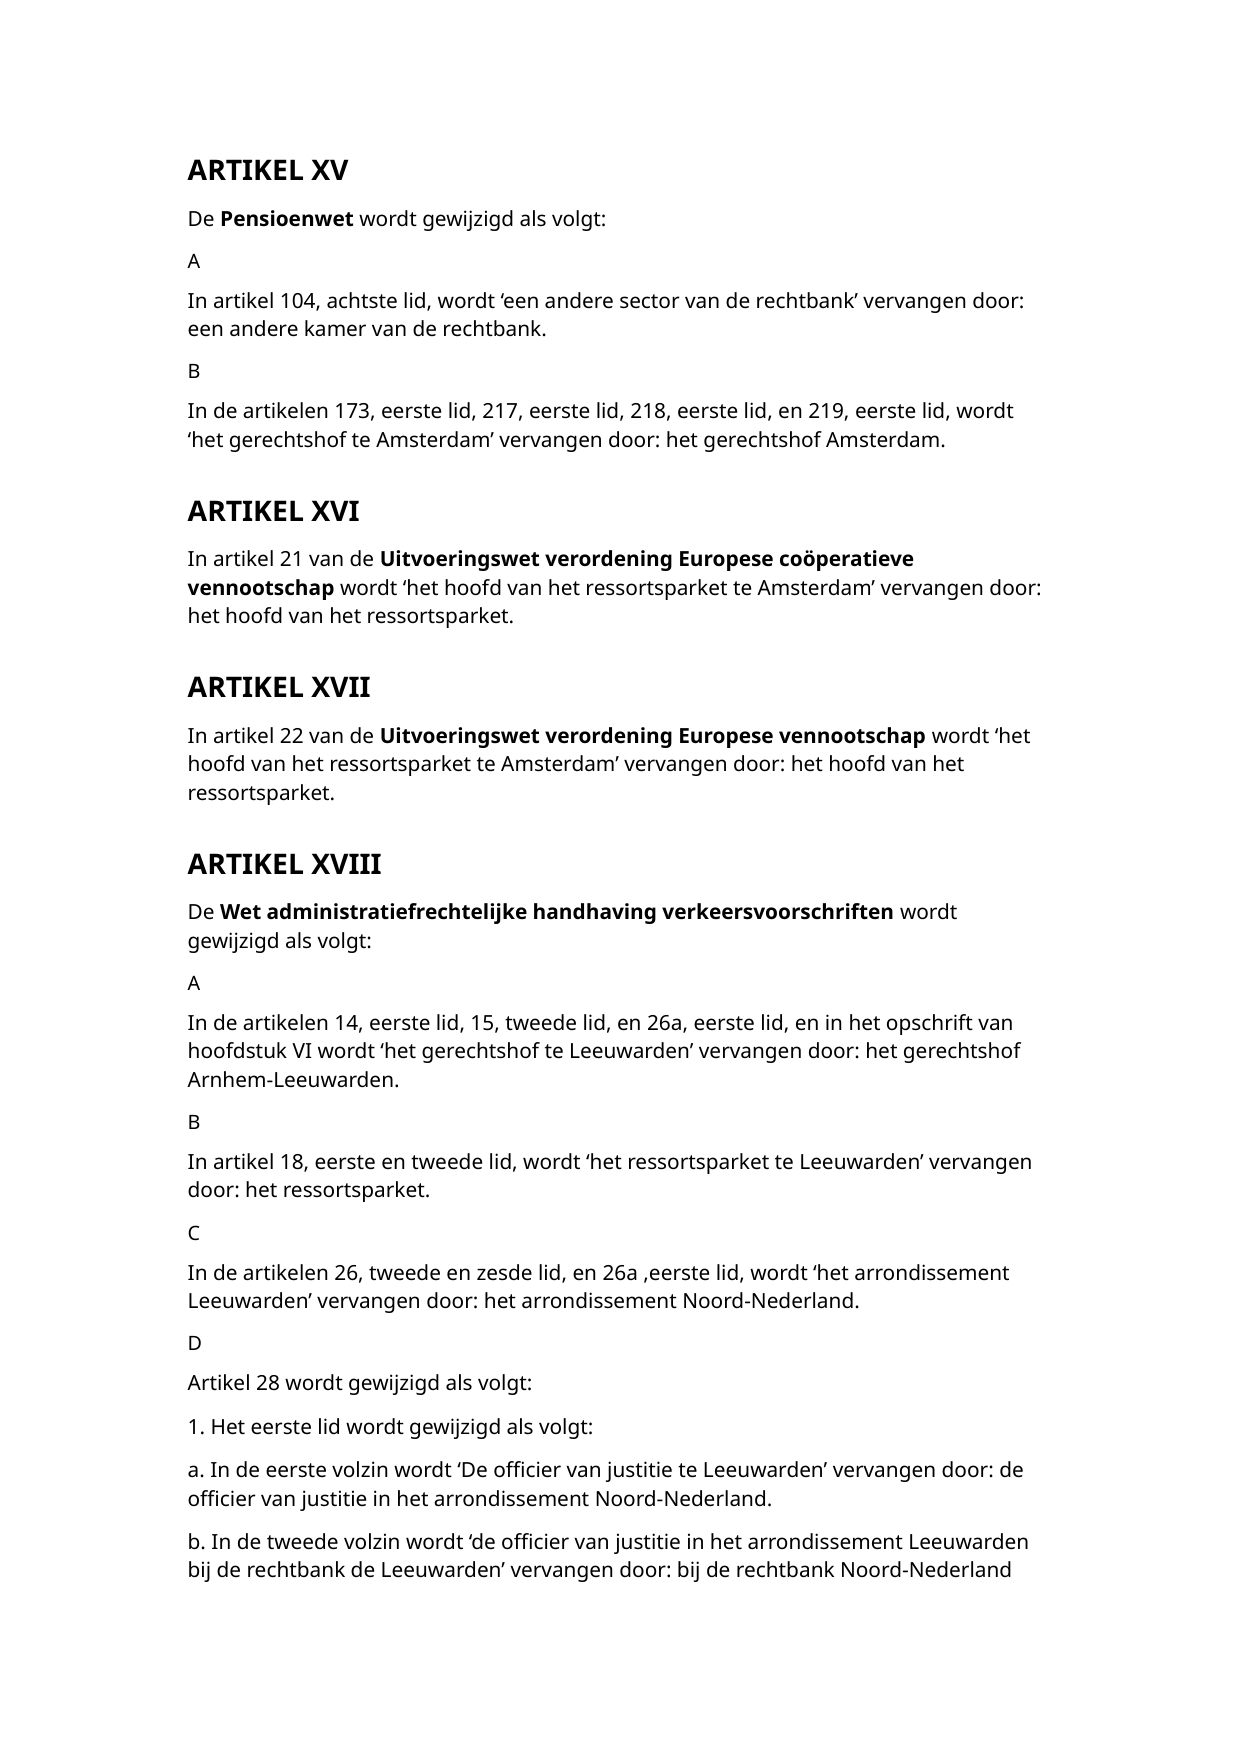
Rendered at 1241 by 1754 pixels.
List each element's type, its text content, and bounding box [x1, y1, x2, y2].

text A [187, 247, 1053, 274]
subtitle ARTIKEL XVIII [187, 844, 1053, 882]
text D [187, 1329, 1053, 1357]
text B [187, 1108, 1053, 1135]
text a. In de eerste volzin wordt ‘De officier van justitie te Leeuwarden’ vervangen door: de officier van justitie in het arrondissement Noord-Nederland. [187, 1455, 1053, 1512]
text In artikel 18, eerste en tweede lid, wordt ‘het ressortsparket te Leeuwarden’ vervangen door: het ressortsparket. [187, 1147, 1053, 1204]
subtitle ARTIKEL XVII [187, 667, 1053, 706]
text A [187, 969, 1053, 996]
text Artikel 28 wordt gewijzigd als volgt: [187, 1368, 1053, 1397]
subtitle ARTIKEL XV [187, 150, 1053, 189]
text In de artikelen 26, tweede en zesde lid, en 26a ,eerste lid, wordt ‘het arrondissement Leeuwarden’ vervangen door: het arrondissement Noord-Nederland. [187, 1258, 1053, 1314]
text De Wet administratiefrechtelijke handhaving verkeersvoorschriften wordt gewijzigd als volgt: [187, 897, 1053, 954]
text In de artikelen 14, eerste lid, 15, tweede lid, en 26a, eerste lid, en in het opschrift van hoofdstuk VI wordt ‘het gerechtshof te Leeuwarden’ vervangen door: het gerechtshof Arnhem-Leeuwarden. [187, 1008, 1053, 1093]
text In artikel 21 van de Uitvoeringswet verordening Europese coöperatieve vennootschap wordt ‘het hoofd van het ressortsparket te Amsterdam’ vervangen door: het hoofd van het ressortsparket. [187, 544, 1053, 630]
subtitle ARTIKEL XVI [187, 491, 1053, 529]
text In artikel 104, achtste lid, wordt ‘een andere sector van de rechtbank’ vervangen door: een andere kamer van de rechtbank. [187, 286, 1053, 343]
text De Pensioenwet wordt gewijzigd als volgt: [187, 204, 1053, 232]
text b. In de tweede volzin wordt ‘de officier van justitie in het arrondissement Leeuwarden bij de rechtbank de Leeuwarden’ vervangen door: bij de rechtbank Noord-Nederland [187, 1527, 1053, 1584]
text In artikel 22 van de Uitvoeringswet verordening Europese vennootschap wordt ‘het hoofd van het ressortsparket te Amsterdam’ vervangen door: het hoofd van het ressortsparket. [187, 721, 1053, 806]
text In de artikelen 173, eerste lid, 217, eerste lid, 218, eerste lid, en 219, eerste lid, wordt ‘het gerechtshof te Amsterdam’ vervangen door: het gerechtshof Amsterdam. [187, 396, 1053, 453]
text B [187, 358, 1053, 385]
text C [187, 1219, 1053, 1246]
text 1. Het eerste lid wordt gewijzigd als volgt: [187, 1412, 1053, 1440]
